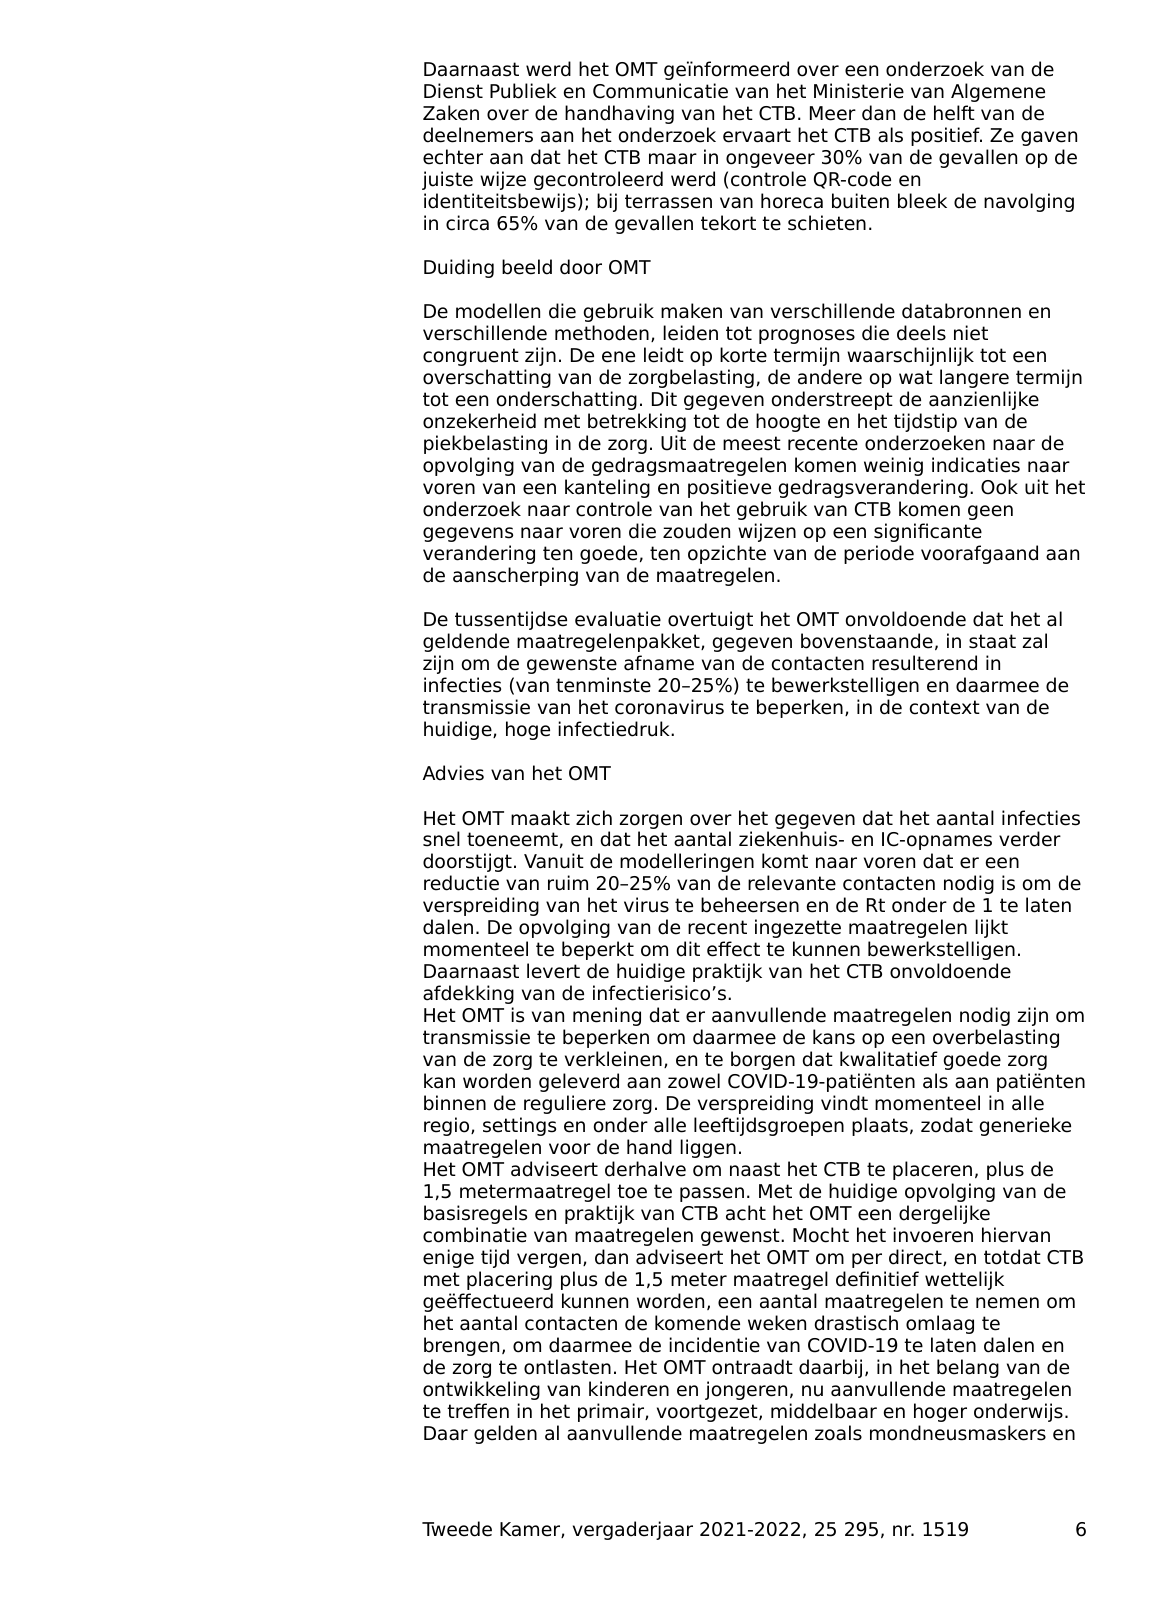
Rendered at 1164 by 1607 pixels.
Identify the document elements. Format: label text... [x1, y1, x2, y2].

text Daarnaast werd het OMT geïnformeerd over een onderzoek van de Dienst Publiek en Communicatie van het Ministerie van Algemene Zaken over de handhaving van het CTB. Meer dan de helft van de deelnemers aan het onderzoek ervaart het CTB als positief. Ze gaven echter aan dat het CTB maar in ongeveer 30% van de gevallen op de juiste wijze gecontroleerd werd (controle QR-code en identiteitsbewijs); bij terrassen van horeca buiten bleek de navolging in circa 65% van de gevallen tekort te schieten. [422, 59, 1087, 235]
subtitle Advies van het OMT [422, 763, 1087, 785]
subtitle Duiding beeld door OMT [422, 257, 1087, 279]
text Het OMT maakt zich zorgen over het gegeven dat het aantal infecties snel toeneemt, en dat het aantal ziekenhuis- en IC-opnames verder doorstijgt. Vanuit de modelleringen komt naar voren dat er een reductie van ruim 20–25% van de relevante contacten nodig is om de verspreiding van het virus te beheersen en de Rt onder de 1 te laten dalen. De opvolging van de recent ingezette maatregelen lijkt momenteel te beperkt om dit effect te kunnen bewerkstelligen. Daarnaast levert de huidige praktijk van het CTB onvoldoende afdekking van de infectierisico’s. [422, 807, 1087, 1005]
text De modellen die gebruik maken van verschillende databronnen en verschillende methoden, leiden tot prognoses die deels niet congruent zijn. De ene leidt op korte termijn waarschijnlijk tot een overschatting van de zorgbelasting, de andere op wat langere termijn tot een onderschatting. Dit gegeven onderstreept de aanzienlijke onzekerheid met betrekking tot de hoogte en het tijdstip van de piekbelasting in de zorg. Uit de meest recente onderzoeken naar de opvolging van de gedragsmaatregelen komen weinig indicaties naar voren van een kanteling en positieve gedragsverandering. Ook uit het onderzoek naar controle van het gebruik van CTB komen geen gegevens naar voren die zouden wijzen op een significante verandering ten goede, ten opzichte van de periode voorafgaand aan de aanscherping van de maatregelen. [422, 301, 1087, 587]
text Het OMT adviseert derhalve om naast het CTB te placeren, plus de 1,5 metermaatregel toe te passen. Met de huidige opvolging van de basisregels en praktijk van CTB acht het OMT een dergelijke combinatie van maatregelen gewenst. Mocht het invoeren hiervan enige tijd vergen, dan adviseert het OMT om per direct, en totdat CTB met placering plus de 1,5 meter maatregel definitief wettelijk geëffectueerd kunnen worden, een aantal maatregelen te nemen om het aantal contacten de komende weken drastisch omlaag te brengen, om daarmee de incidentie van COVID-19 te laten dalen en de zorg te ontlasten. Het OMT ontraadt daarbij, in het belang van de ontwikkeling van kinderen en jongeren, nu aanvullende maatregelen te treffen in het primair, voortgezet, middelbaar en hoger onderwijs. Daar gelden al aanvullende maatregelen zoals mondneusmaskers en [422, 1159, 1087, 1445]
text De tussentijdse evaluatie overtuigt het OMT onvoldoende dat het al geldende maatregelenpakket, gegeven bovenstaande, in staat zal zijn om de gewenste afname van de contacten resulterend in infecties (van tenminste 20–25%) te bewerkstelligen en daarmee de transmissie van het coronavirus te beperken, in de context van de huidige, hoge infectiedruk. [422, 609, 1087, 741]
text Het OMT is van mening dat er aanvullende maatregelen nodig zijn om transmissie te beperken om daarmee de kans op een overbelasting van de zorg te verkleinen, en te borgen dat kwalitatief goede zorg kan worden geleverd aan zowel COVID-19-patiënten als aan patiënten binnen de reguliere zorg. De verspreiding vindt momenteel in alle regio, settings en onder alle leeftijdsgroepen plaats, zodat generieke maatregelen voor de hand liggen. [422, 1005, 1087, 1159]
